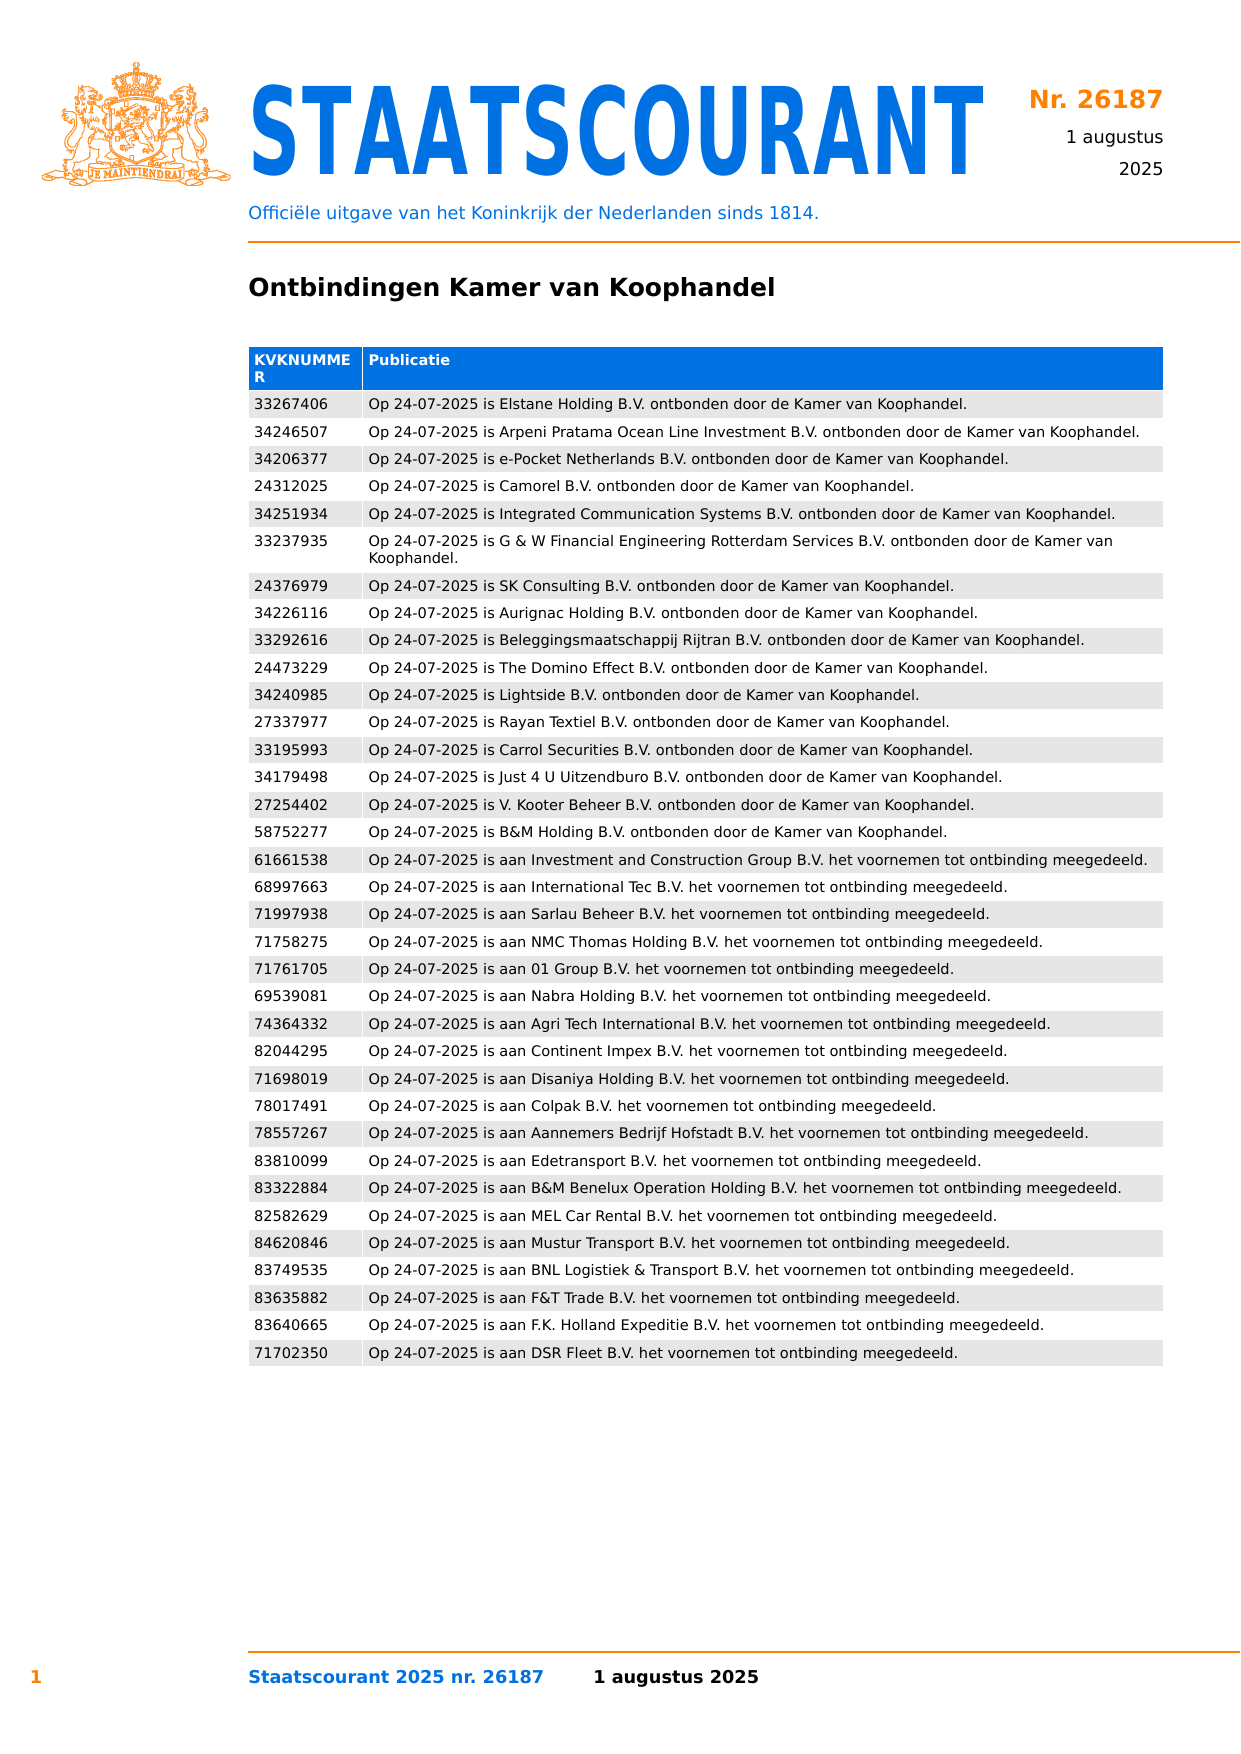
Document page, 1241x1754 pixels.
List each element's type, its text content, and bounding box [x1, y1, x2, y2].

table_cell 2025 [998, 153, 1240, 203]
table_cell Op 24-07-2025 is aan Edetransport B.V. het voornemen tot ontbinding meegedeeld. [363, 1148, 1163, 1174]
table_cell 24376979 [249, 573, 362, 599]
table_cell 33292616 [249, 628, 362, 654]
table_cell 58752277 [249, 819, 362, 846]
table_cell 69539081 [249, 984, 362, 1010]
table_cell 33195993 [249, 737, 362, 763]
table_cell 71758275 [249, 929, 362, 955]
table_cell Op 24-07-2025 is aan Mustur Transport B.V. het voornemen tot ontbinding meegedeeld. [363, 1230, 1163, 1257]
table_cell Op 24-07-2025 is The Domino Effect B.V. ontbonden door de Kamer van Koophandel. [363, 655, 1163, 681]
table_cell 24312025 [249, 474, 362, 500]
table_cell Op 24-07-2025 is Elstane Holding B.V. ontbonden door de Kamer van Koophandel. [363, 391, 1163, 418]
table_cell 83810099 [249, 1148, 362, 1174]
table_cell 24473229 [249, 655, 362, 681]
table_cell Op 24-07-2025 is Beleggingsmaatschappij Rijtran B.V. ontbonden door de Kamer van Koophandel. [363, 628, 1163, 654]
table_cell Op 24-07-2025 is Just 4 U Uitzendburo B.V. ontbonden door de Kamer van Koophandel. [363, 765, 1163, 791]
table_cell 71698019 [249, 1066, 362, 1092]
table_cell Op 24-07-2025 is aan Sarlau Beheer B.V. het voornemen tot ontbinding meegedeeld. [363, 901, 1163, 928]
table_cell Op 24-07-2025 is Camorel B.V. ontbonden door de Kamer van Koophandel. [363, 474, 1163, 500]
table_cell 71761705 [249, 956, 362, 983]
table_cell 74364332 [249, 1011, 362, 1037]
table_cell Op 24-07-2025 is aan International Tec B.V. het voornemen tot ontbinding meegedeeld. [363, 874, 1163, 900]
table_cell Op 24-07-2025 is aan Aannemers Bedrijf Hofstadt B.V. het voornemen tot ontbinding meegedeeld. [363, 1121, 1163, 1147]
table_cell Op 24-07-2025 is aan Continent Impex B.V. het voornemen tot ontbinding meegedeeld. [363, 1039, 1163, 1065]
table_cell Op 24-07-2025 is aan Disaniya Holding B.V. het voornemen tot ontbinding meegedeeld. [363, 1066, 1163, 1092]
table_cell 71997938 [249, 901, 362, 928]
table_cell Op 24-07-2025 is Lightside B.V. ontbonden door de Kamer van Koophandel. [363, 682, 1163, 709]
table_cell 34206377 [249, 446, 362, 472]
table_cell 1 augustus [998, 121, 1240, 153]
table_cell 71702350 [249, 1340, 362, 1366]
table_cell 34246507 [249, 419, 362, 445]
table_cell 78557267 [249, 1121, 362, 1147]
table_cell Officiële uitgave van het Koninkrijk der Nederlanden sinds 1814. [248, 203, 1240, 241]
table_cell Op 24-07-2025 is G & W Financial Engineering Rotterdam Services B.V. ontbonden door de Kamer van Koophandel. [363, 528, 1163, 572]
table_cell 27337977 [249, 710, 362, 736]
table_cell 33237935 [249, 528, 362, 572]
table_cell 27254402 [249, 792, 362, 818]
table_cell 78017491 [249, 1093, 362, 1119]
table_cell 33267406 [249, 391, 362, 418]
table_cell Op 24-07-2025 is aan Colpak B.V. het voornemen tot ontbinding meegedeeld. [363, 1093, 1163, 1119]
table_cell Op 24-07-2025 is Integrated Communication Systems B.V. ontbonden door de Kamer van Koophandel. [363, 501, 1163, 527]
table_cell Op 24-07-2025 is aan Investment and Construction Group B.V. het voornemen tot ontbinding meegedeeld. [363, 847, 1163, 873]
picture [41, 62, 231, 186]
table_cell Op 24-07-2025 is aan F.K. Holland Expeditie B.V. het voornemen tot ontbinding meegedeeld. [363, 1313, 1163, 1339]
table_cell Op 24-07-2025 is aan BNL Logistiek & Transport B.V. het voornemen tot ontbinding meegedeeld. [363, 1258, 1163, 1284]
table_cell Op 24-07-2025 is aan MEL Car Rental B.V. het voornemen tot ontbinding meegedeeld. [363, 1203, 1163, 1229]
table_header Nr. 26187 [998, 62, 1240, 121]
table_cell Op 24-07-2025 is Carrol Securities B.V. ontbonden door de Kamer van Koophandel. [363, 737, 1163, 763]
table_cell Op 24-07-2025 is Aurignac Holding B.V. ontbonden door de Kamer van Koophandel. [363, 600, 1163, 626]
table_cell Op 24-07-2025 is aan 01 Group B.V. het voornemen tot ontbinding meegedeeld. [363, 956, 1163, 983]
table_cell Op 24-07-2025 is V. Kooter Beheer B.V. ontbonden door de Kamer van Koophandel. [363, 792, 1163, 818]
table_cell 34179498 [249, 765, 362, 791]
table_cell 83749535 [249, 1258, 362, 1284]
table_cell Op 24-07-2025 is Rayan Textiel B.V. ontbonden door de Kamer van Koophandel. [363, 710, 1163, 736]
table_cell 83640665 [249, 1313, 362, 1339]
table_cell 83635882 [249, 1285, 362, 1311]
table_cell Op 24-07-2025 is B&M Holding B.V. ontbonden door de Kamer van Koophandel. [363, 819, 1163, 846]
table_cell 34251934 [249, 501, 362, 527]
subtitle Ontbindingen Kamer van Koophandel [248, 273, 1163, 302]
table_cell Op 24-07-2025 is e-Pocket Netherlands B.V. ontbonden door de Kamer van Koophandel. [363, 446, 1163, 472]
table_cell 83322884 [249, 1175, 362, 1202]
table_cell 82044295 [249, 1039, 362, 1065]
table_cell 61661538 [249, 847, 362, 873]
table_cell Op 24-07-2025 is aan Agri Tech International B.V. het voornemen tot ontbinding meegedeeld. [363, 1011, 1163, 1037]
table_cell 82582629 [249, 1203, 362, 1229]
table_cell 34240985 [249, 682, 362, 709]
table_cell Op 24-07-2025 is aan DSR Fleet B.V. het voornemen tot ontbinding meegedeeld. [363, 1340, 1163, 1366]
table_header [25, 62, 248, 241]
table_header STAATSCOURANT [248, 62, 998, 203]
table_header KVKNUMMER [249, 347, 362, 390]
table_cell 34226116 [249, 600, 362, 626]
table_cell Op 24-07-2025 is Arpeni Pratama Ocean Line Investment B.V. ontbonden door de Kamer van Koophandel. [363, 419, 1163, 445]
table_cell Op 24-07-2025 is aan F&T Trade B.V. het voornemen tot ontbinding meegedeeld. [363, 1285, 1163, 1311]
table_cell 68997663 [249, 874, 362, 900]
table_cell Op 24-07-2025 is aan NMC Thomas Holding B.V. het voornemen tot ontbinding meegedeeld. [363, 929, 1163, 955]
table_header Publicatie [363, 347, 1163, 390]
table_cell Op 24-07-2025 is SK Consulting B.V. ontbonden door de Kamer van Koophandel. [363, 573, 1163, 599]
table_cell 84620846 [249, 1230, 362, 1257]
table_cell Op 24-07-2025 is aan B&M Benelux Operation Holding B.V. het voornemen tot ontbinding meegedeeld. [363, 1175, 1163, 1202]
table_cell Op 24-07-2025 is aan Nabra Holding B.V. het voornemen tot ontbinding meegedeeld. [363, 984, 1163, 1010]
